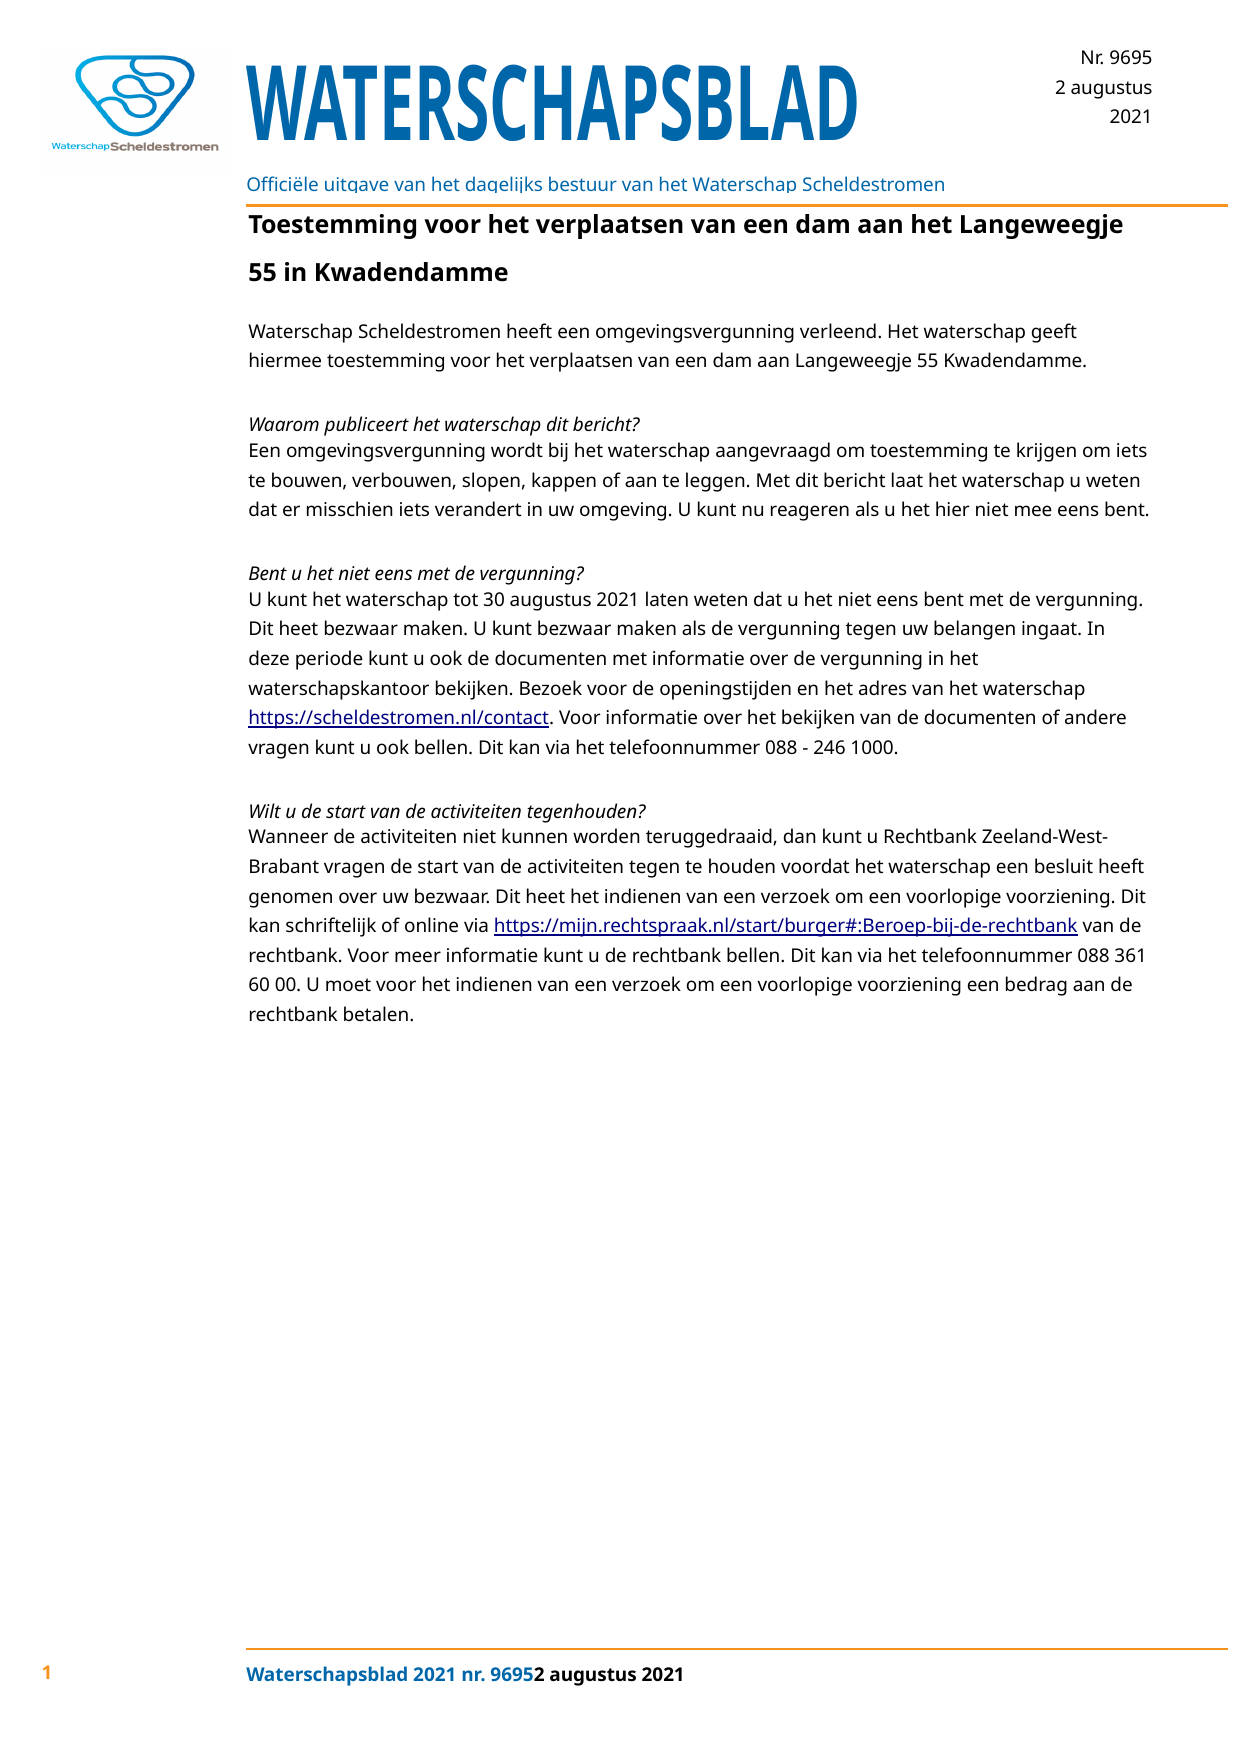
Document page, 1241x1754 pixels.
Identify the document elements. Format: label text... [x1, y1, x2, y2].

text Wilt u de start van de activiteiten tegenhouden? [248, 798, 1152, 824]
text Waterschap Scheldestromen heeft een omgevingsvergunning verleend. Het waterschap geeft hiermee toestemming voor het verplaatsen van een dam aan Langeweegje 55 Kwadendamme. [248, 318, 1152, 373]
text Bent u het niet eens met de vergunning? [248, 560, 1152, 586]
text Waarom publiceert het waterschap dit bericht? [248, 411, 1152, 437]
text Een omgevingsvergunning wordt bij het waterschap aangevraagd om toestemming te krijgen om iets te bouwen, verbouwen, slopen, kappen of aan te leggen. Met dit bericht laat het waterschap u weten dat er misschien iets verandert in uw omgeving. U kunt nu reageren als u het hier niet mee eens bent. [248, 437, 1152, 522]
text U kunt het waterschap tot 30 augustus 2021 laten weten dat u het niet eens bent met de vergunning. Dit heet bezwaar maken. U kunt bezwaar maken als de vergunning tegen uw belangen ingaat. In deze periode kunt u ook de documenten met informatie over de vergunning in het waterschapskantoor bekijken. Bezoek voor de openingstijden en het adres van het waterschap https://scheldestromen.nl/contact. Voor informatie over het bekijken van de documenten of andere vragen kunt u ook bellen. Dit kan via het telefoonnummer 088 - 246 1000. [248, 586, 1152, 760]
text Wanneer de activiteiten niet kunnen worden teruggedraaid, dan kunt u Rechtbank Zeeland-West-Brabant vragen de start van de activiteiten tegen te houden voordat het waterschap een besluit heeft genomen over uw bezwaar. Dit heet het indienen van een verzoek om een voorlopige voorziening. Dit kan schriftelijk of online via https://mijn.rechtspraak.nl/start/burger#:Beroep-bij-de-rechtbank van de rechtbank. Voor meer informatie kunt u de rechtbank bellen. Dit kan via het telefoonnummer 088 361 60 00. U moet voor het indienen van een verzoek om een voorlopige voorziening een bedrag aan de rechtbank betalen. [248, 824, 1152, 1027]
text Toestemming voor het verplaatsen van een dam aan het Langeweegje 55 in Kwadendamme [248, 207, 1152, 288]
picture [41, 47, 231, 172]
